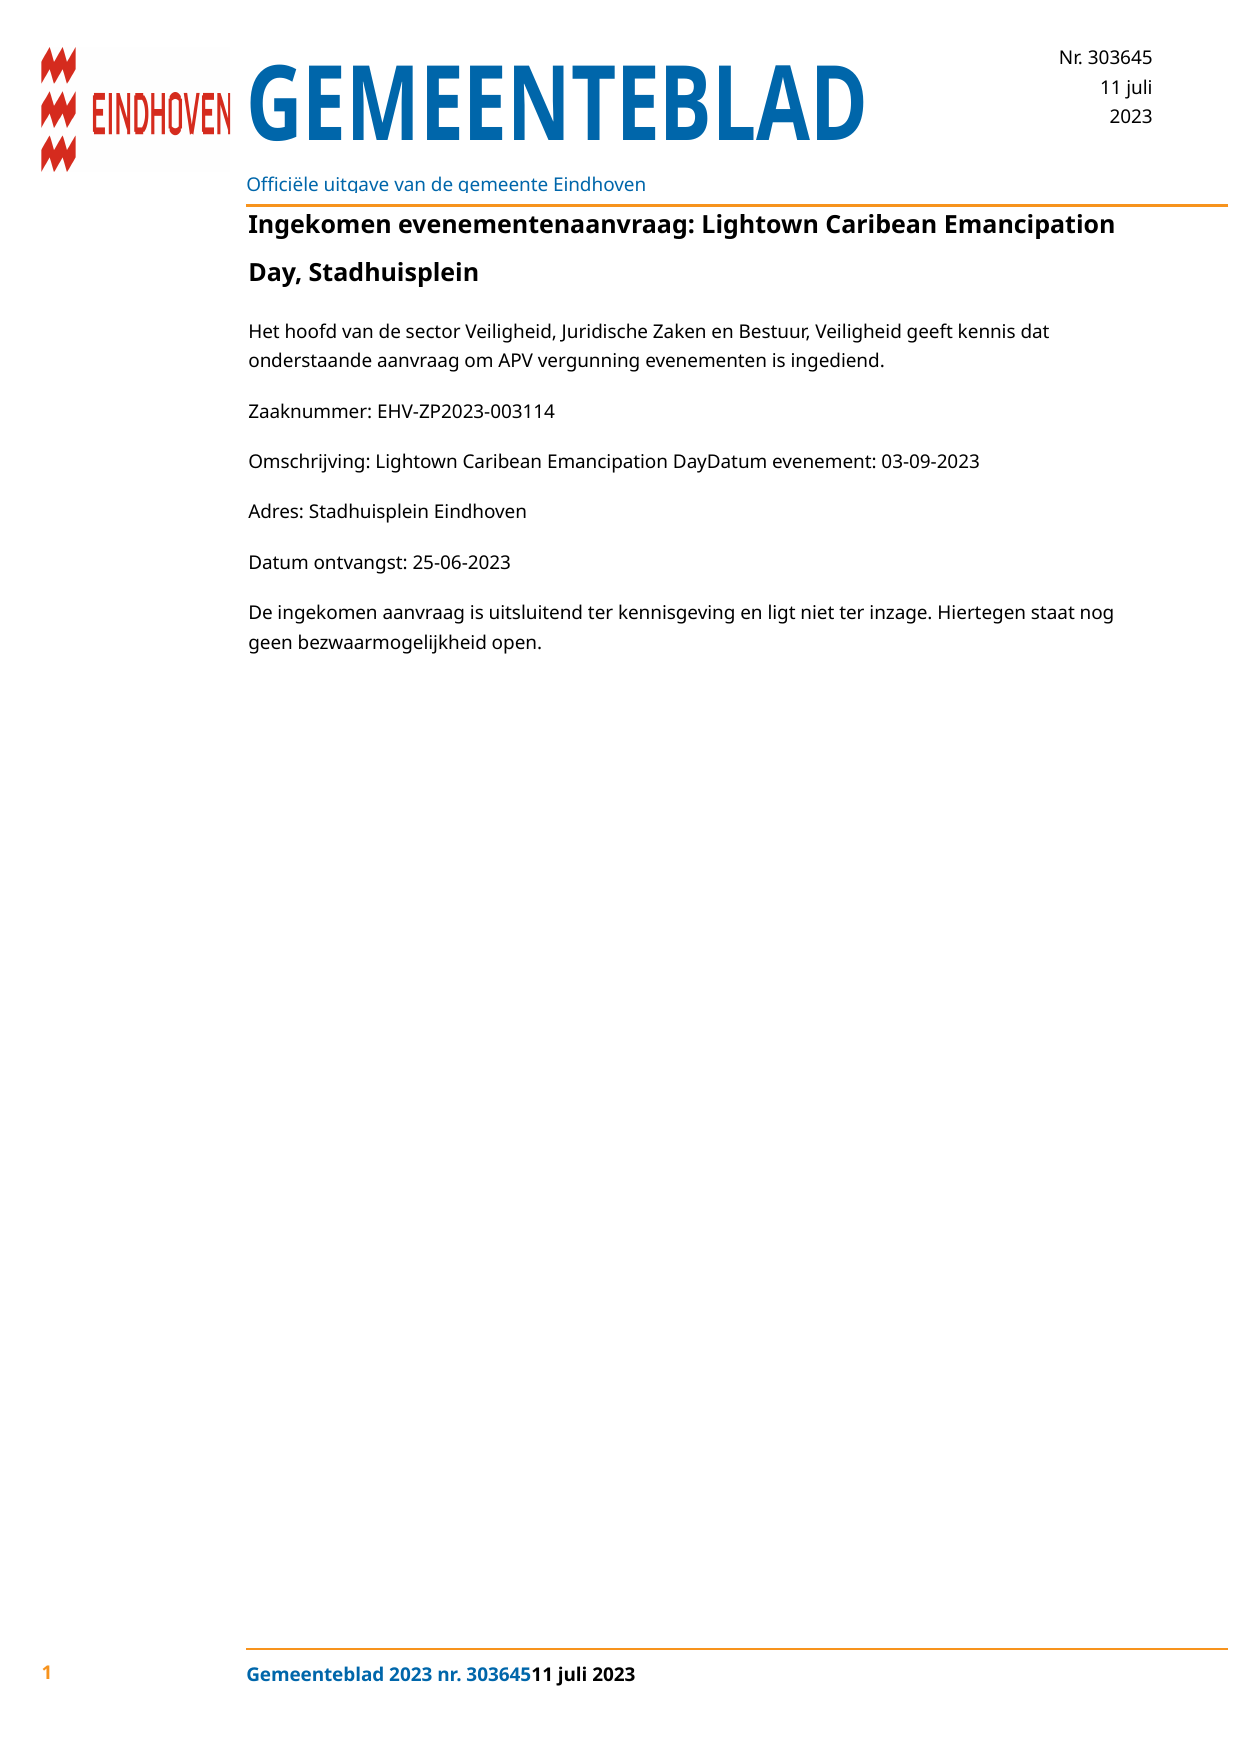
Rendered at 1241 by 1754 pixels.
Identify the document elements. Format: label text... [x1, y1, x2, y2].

text Ingekomen evenementenaanvraag: Lightown Caribean Emancipation Day, Stadhuisplein [248, 207, 1152, 288]
picture [41, 47, 231, 172]
text Adres: Stadhuisplein Eindhoven [248, 499, 1152, 524]
text Zaaknummer: EHV-ZP2023-003114 [248, 398, 1152, 424]
text Omschrijving: Lightown Caribean Emancipation DayDatum evenement: 03-09-2023 [248, 448, 1152, 474]
text De ingekomen aanvraag is uitsluitend ter kennisgeving en ligt niet ter inzage. Hiertegen staat nog geen bezwaarmogelijkheid open. [248, 599, 1152, 655]
text Datum ontvangst: 25-06-2023 [248, 549, 1152, 575]
text Het hoofd van de sector Veiligheid, Juridische Zaken en Bestuur, Veiligheid geeft kennis dat onderstaande aanvraag om APV vergunning evenementen is ingediend. [248, 318, 1152, 373]
